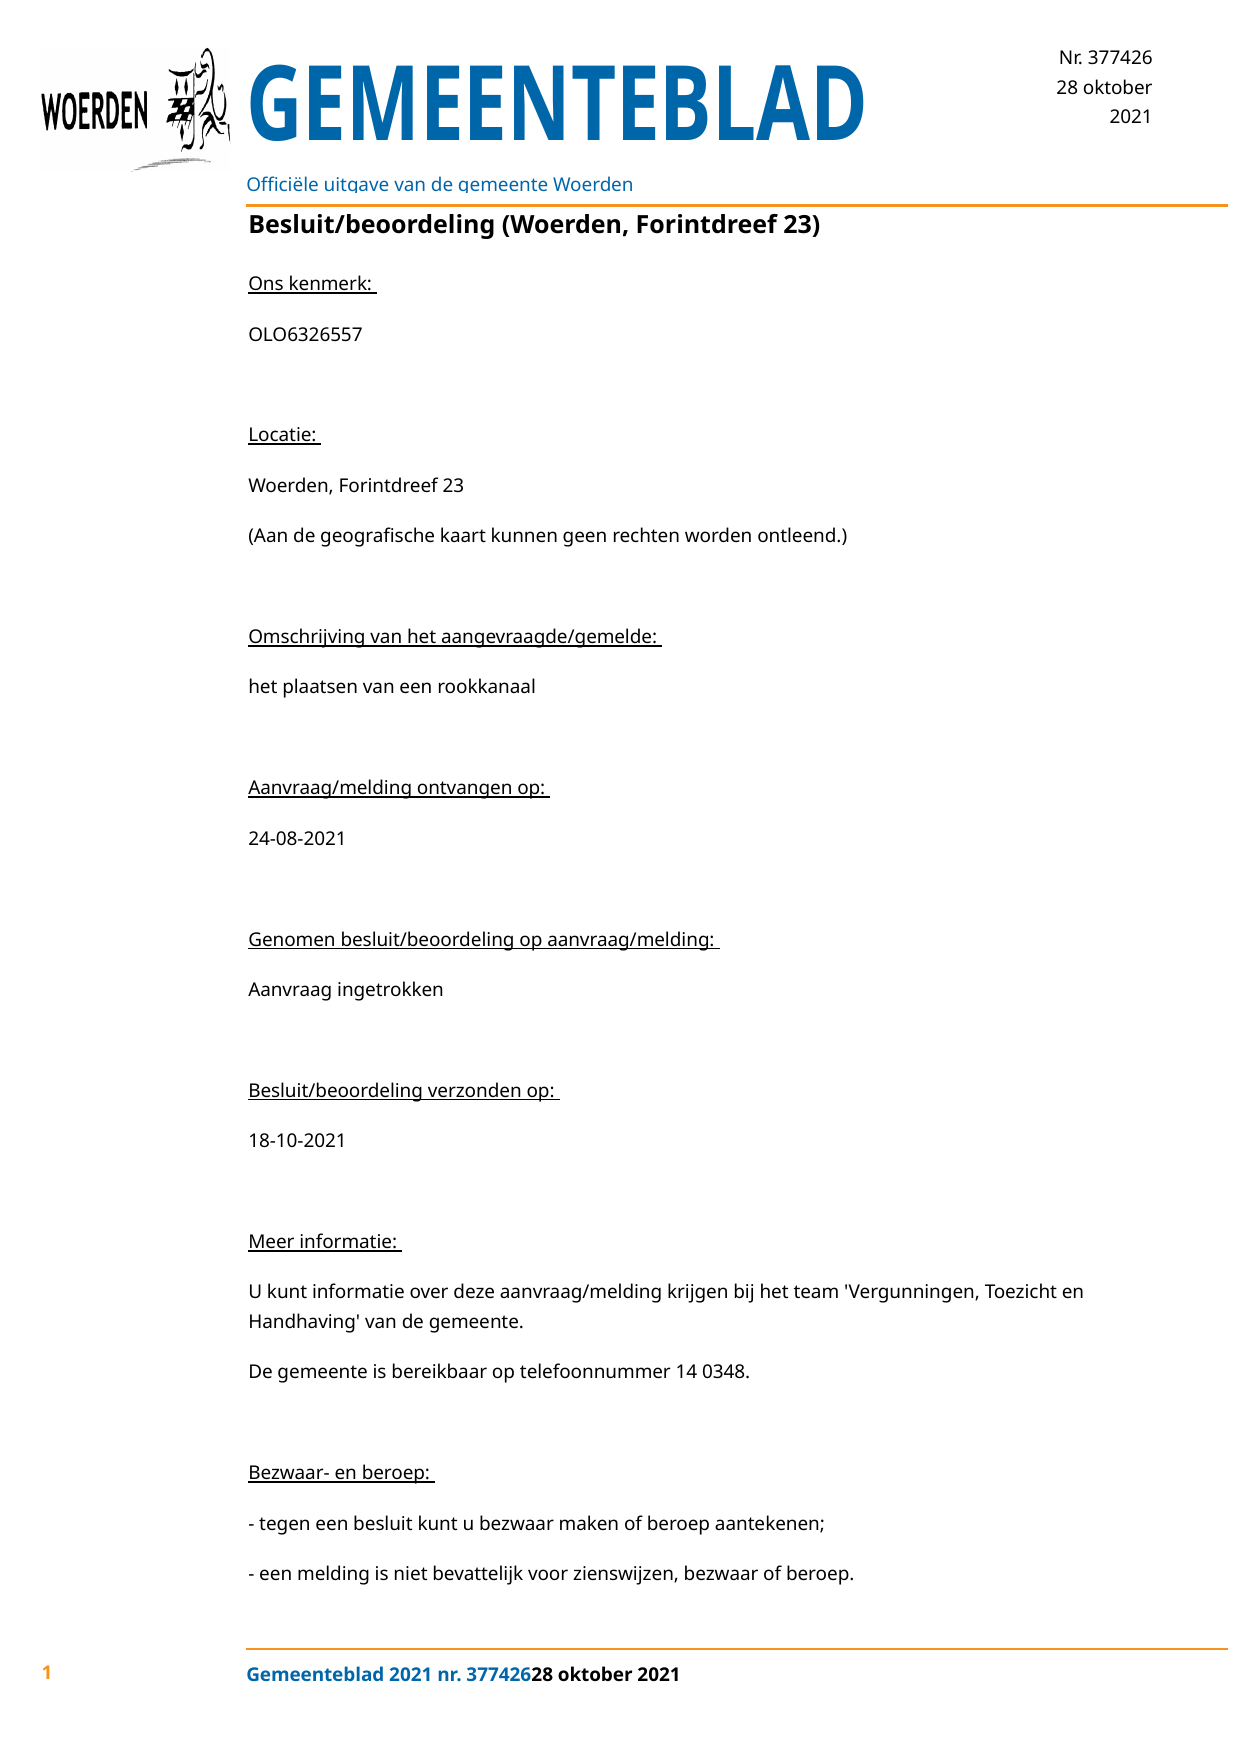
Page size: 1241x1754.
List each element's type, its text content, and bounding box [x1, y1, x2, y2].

text Locatie: [248, 422, 1152, 447]
text het plaatsen van een rookkanaal [248, 674, 1152, 699]
text Woerden, Forintdreef 23 [248, 472, 1152, 498]
text Genomen besluit/beoordeling op aanvraag/melding: [248, 926, 1152, 951]
text Omschrijving van het aangevraagde/gemelde: [248, 623, 1152, 649]
text De gemeente is bereikbaar op telefoonnummer 14 0348. [248, 1359, 1152, 1384]
text - tegen een besluit kunt u bezwaar maken of beroep aantekenen; [248, 1510, 1152, 1536]
text Meer informatie: [248, 1228, 1152, 1254]
text Besluit/beoordeling verzonden op: [248, 1077, 1152, 1103]
text U kunt informatie over deze aanvraag/melding krijgen bij het team 'Vergunningen, Toezicht en Handhaving' van de gemeente. [248, 1279, 1152, 1334]
text Aanvraag/melding ontvangen op: [248, 774, 1152, 800]
text OLO6326557 [248, 321, 1152, 346]
text Besluit/beoordeling (Woerden, Forintdreef 23) [248, 207, 1152, 241]
text Bezwaar- en beroep: [248, 1459, 1152, 1485]
text - een melding is niet bevattelijk voor zienswijzen, bezwaar of beroep. [248, 1560, 1152, 1586]
text Ons kenmerk: [248, 270, 1152, 296]
text Aanvraag ingetrokken [248, 976, 1152, 1002]
picture [41, 47, 231, 172]
text 24-08-2021 [248, 825, 1152, 851]
text (Aan de geografische kaart kunnen geen rechten worden ontleend.) [248, 522, 1152, 548]
text 18-10-2021 [248, 1127, 1152, 1153]
